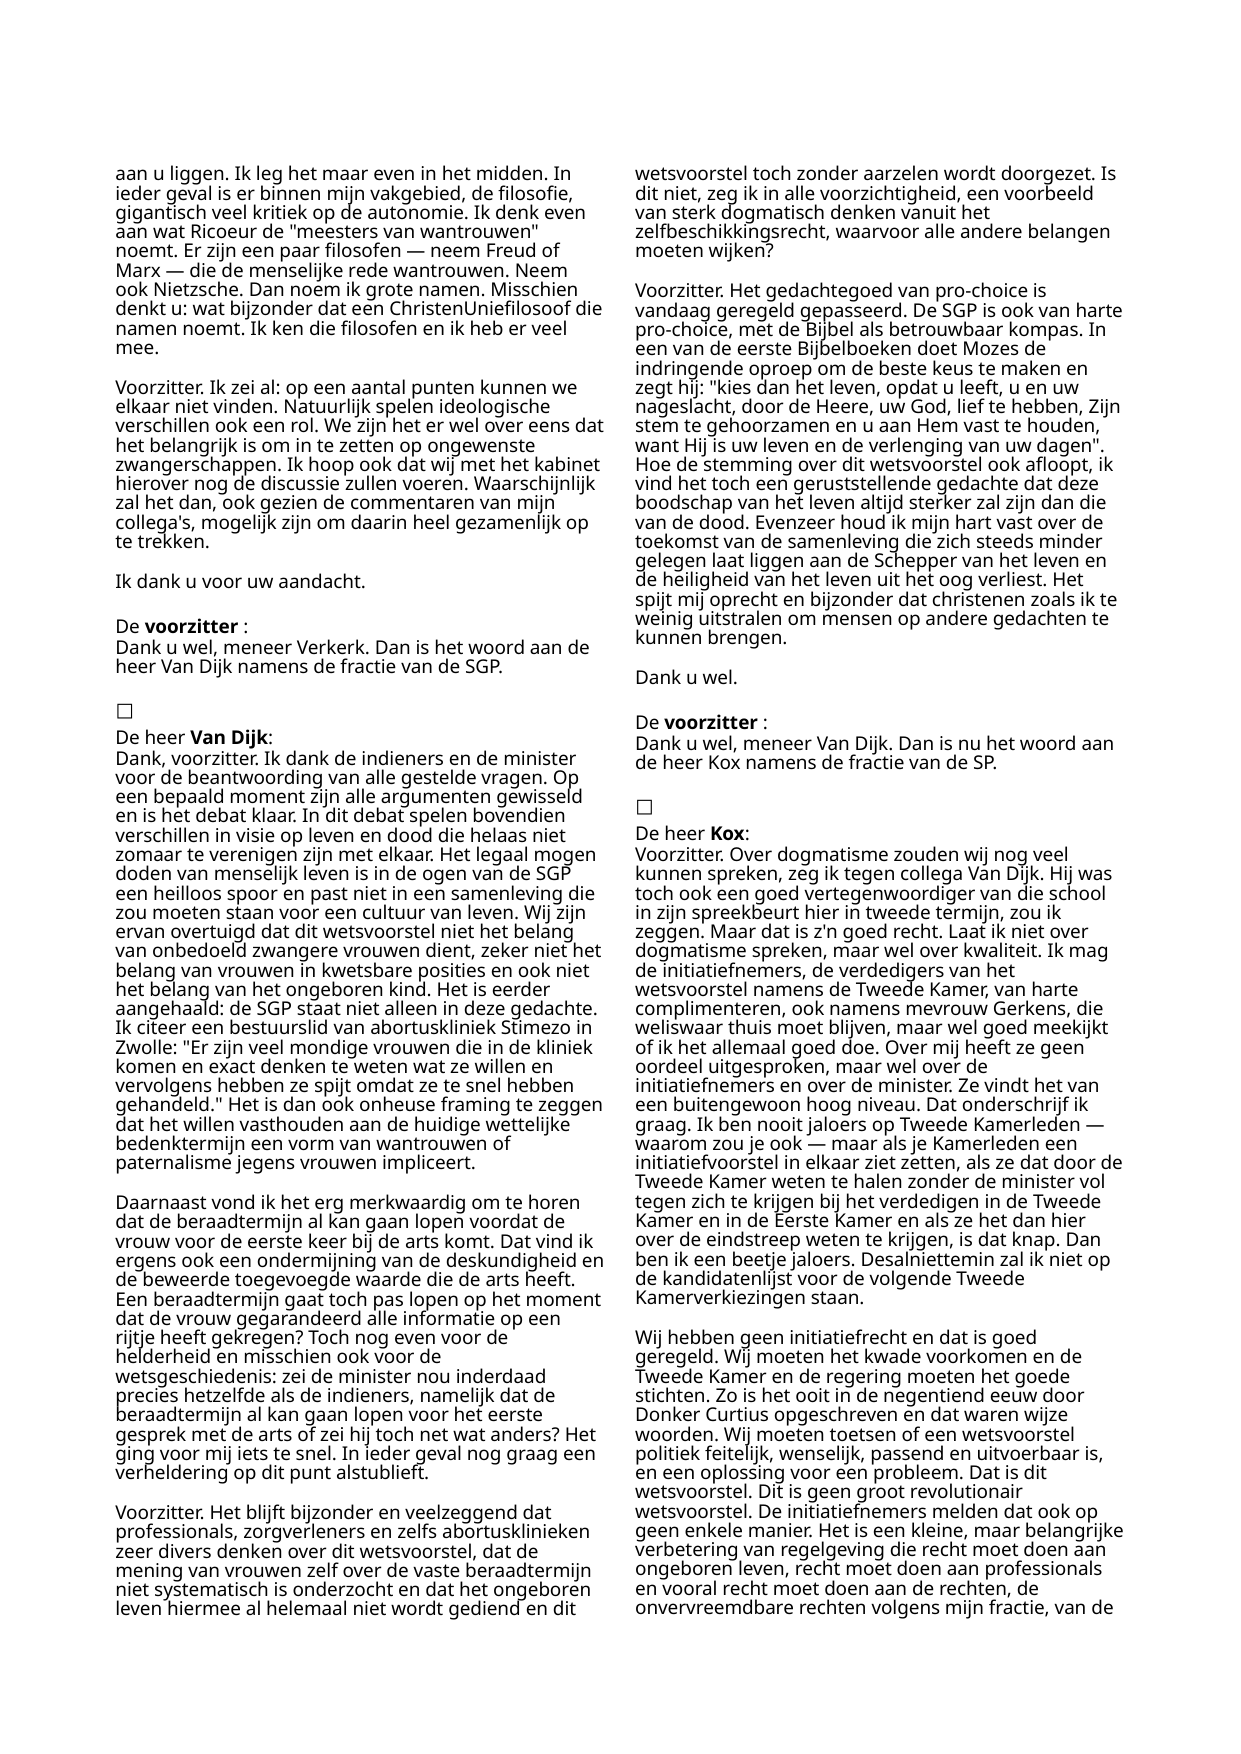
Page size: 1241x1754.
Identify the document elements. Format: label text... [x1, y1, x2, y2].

text ⬜ [635, 794, 1125, 820]
text Dank u wel, meneer Van Dijk. Dan is nu het woord aan de heer Kox namens de fractie van de SP. [635, 735, 1125, 774]
text De heer Kox: [635, 820, 1125, 846]
text aan u liggen. Ik leg het maar even in het midden. In ieder geval is er binnen mijn vakgebied, de filosofie, gigantisch veel kritiek op de autonomie. Ik denk even aan wat Ricoeur de "meesters van wantrouwen" noemt. Er zijn een paar filosofen — neem Freud of Marx — die de menselijke rede wantrouwen. Neem ook Nietzsche. Dan noem ik grote namen. Misschien denkt u: wat bijzonder dat een ChristenUniefilosoof die namen noemt. Ik ken die filosofen en ik heb er veel mee. [115, 165, 605, 358]
text Dank, voorzitter. Ik dank de indieners en de minister voor de beantwoording van alle gestelde vragen. Op een bepaald moment zijn alle argumenten gewisseld en is het debat klaar. In dit debat spelen bovendien verschillen in visie op leven en dood die helaas niet zomaar te verenigen zijn met elkaar. Het legaal mogen doden van menselijk leven is in de ogen van de SGP een heilloos spoor en past niet in een samenleving die zou moeten staan voor een cultuur van leven. Wij zijn ervan overtuigd dat dit wetsvoorstel niet het belang van onbedoeld zwangere vrouwen dient, zeker niet het belang van vrouwen in kwetsbare posities en ook niet het belang van het ongeboren kind. Het is eerder aangehaald: de SGP staat niet alleen in deze gedachte. Ik citeer een bestuurslid van abortuskliniek Stimezo in Zwolle: "Er zijn veel mondige vrouwen die in de kliniek komen en exact denken te weten wat ze willen en vervolgens hebben ze spijt omdat ze te snel hebben gehandeld." Het is dan ook onheuse framing te zeggen dat het willen vasthouden aan de huidige wettelijke bedenktermijn een vorm van wantrouwen of paternalisme jegens vrouwen impliceert. [115, 749, 605, 1173]
text Voorzitter. Over dogmatisme zouden wij nog veel kunnen spreken, zeg ik tegen collega Van Dijk. Hij was toch ook een goed vertegenwoordiger van die school in zijn spreekbeurt hier in tweede termijn, zou ik zeggen. Maar dat is z'n goed recht. Laat ik niet over dogmatisme spreken, maar wel over kwaliteit. Ik mag de initiatiefnemers, de verdedigers van het wetsvoorstel namens de Tweede Kamer, van harte complimenteren, ook namens mevrouw Gerkens, die weliswaar thuis moet blijven, maar wel goed meekijkt of ik het allemaal goed doe. Over mij heeft ze geen oordeel uitgesproken, maar wel over de initiatiefnemers en over de minister. Ze vindt het van een buitengewoon hoog niveau. Dat onderschrijf ik graag. Ik ben nooit jaloers op Tweede Kamerleden — waarom zou je ook — maar als je Kamerleden een initiatiefvoorstel in elkaar ziet zetten, als ze dat door de Tweede Kamer weten te halen zonder de minister vol tegen zich te krijgen bij het verdedigen in de Tweede Kamer en in de Eerste Kamer en als ze het dan hier over de eindstreep weten te krijgen, is dat knap. Dan ben ik een beetje jaloers. Desalniettemin zal ik niet op de kandidatenlijst voor de volgende Tweede Kamerverkiezingen staan. [635, 846, 1125, 1308]
text Voorzitter. Het blijft bijzonder en veelzeggend dat professionals, zorgverleners en zelfs abortusklinieken zeer divers denken over dit wetsvoorstel, dat de mening van vrouwen zelf over de vaste beraadtermijn niet systematisch is onderzocht en dat het ongeboren leven hiermee al helemaal niet wordt gediend en dit [115, 1504, 605, 1620]
text Wij hebben geen initiatiefrecht en dat is goed geregeld. Wij moeten het kwade voorkomen en de Tweede Kamer en de regering moeten het goede stichten. Zo is het ooit in de negentiend eeuw door Donker Curtius opgeschreven en dat waren wijze woorden. Wij moeten toetsen of een wetsvoorstel politiek feitelijk, wenselijk, passend en uitvoerbaar is, en een oplossing voor een probleem. Dat is dit wetsvoorstel. Dit is geen groot revolutionair wetsvoorstel. De initiatiefnemers melden dat ook op geen enkele manier. Het is een kleine, maar belangrijke verbetering van regelgeving die recht moet doen aan ongeboren leven, recht moet doen aan professionals en vooral recht moet doen aan de rechten, de onvervreemdbare rechten volgens mijn fractie, van de [635, 1329, 1125, 1618]
text wetsvoorstel toch zonder aarzelen wordt doorgezet. Is dit niet, zeg ik in alle voorzichtigheid, een voorbeeld van sterk dogmatisch denken vanuit het zelfbeschikkingsrecht, waarvoor alle andere belangen moeten wijken? [635, 165, 1125, 262]
text De voorzitter : [635, 709, 1125, 735]
text Voorzitter. Ik zei al: op een aantal punten kunnen we elkaar niet vinden. Natuurlijk spelen ideologische verschillen ook een rol. We zijn het er wel over eens dat het belangrijk is om in te zetten op ongewenste zwangerschappen. Ik hoop ook dat wij met het kabinet hierover nog de discussie zullen voeren. Waarschijnlijk zal het dan, ook gezien de commentaren van mijn collega's, mogelijk zijn om daarin heel gezamenlijk op te trekken. [115, 379, 605, 552]
text Dank u wel. [635, 669, 1125, 688]
text Ik dank u voor uw aandacht. [115, 573, 605, 592]
text De voorzitter : [115, 613, 605, 639]
text De heer Van Dijk: [115, 724, 605, 749]
text ⬜ [115, 698, 605, 724]
text Voorzitter. Het gedachtegoed van pro-choice is vandaag geregeld gepasseerd. De SGP is ook van harte pro-choice, met de Bijbel als betrouwbaar kompas. In een van de eerste Bijbelboeken doet Mozes de indringende oproep om de beste keus te maken en zegt hij: "kies dan het leven, opdat u leeft, u en uw nageslacht, door de Heere, uw God, lief te hebben, Zijn stem te gehoorzamen en u aan Hem vast te houden, want Hij is uw leven en de verlenging van uw dagen". Hoe de stemming over dit wetsvoorstel ook afloopt, ik vind het toch een geruststellende gedachte dat deze boodschap van het leven altijd sterker zal zijn dan die van de dood. Evenzeer houd ik mijn hart vast over de toekomst van de samenleving die zich steeds minder gelegen laat liggen aan de Schepper van het leven en de heiligheid van het leven uit het oog verliest. Het spijt mij oprecht en bijzonder dat christenen zoals ik te weinig uitstralen om mensen op andere gedachten te kunnen brengen. [635, 282, 1125, 648]
text Dank u wel, meneer Verkerk. Dan is het woord aan de heer Van Dijk namens de fractie van de SGP. [115, 639, 605, 677]
text Daarnaast vond ik het erg merkwaardig om te horen dat de beraadtermijn al kan gaan lopen voordat de vrouw voor de eerste keer bij de arts komt. Dat vind ik ergens ook een ondermijning van de deskundigheid en de beweerde toegevoegde waarde die de arts heeft. Een beraadtermijn gaat toch pas lopen op het moment dat de vrouw gegarandeerd alle informatie op een rijtje heeft gekregen? Toch nog even voor de helderheid en misschien ook voor de wetsgeschiedenis: zei de minister nou inderdaad precies hetzelfde als de indieners, namelijk dat de beraadtermijn al kan gaan lopen voor het eerste gesprek met de arts of zei hij toch net wat anders? Het ging voor mij iets te snel. In ieder geval nog graag een verheldering op dit punt alstublieft. [115, 1194, 605, 1483]
